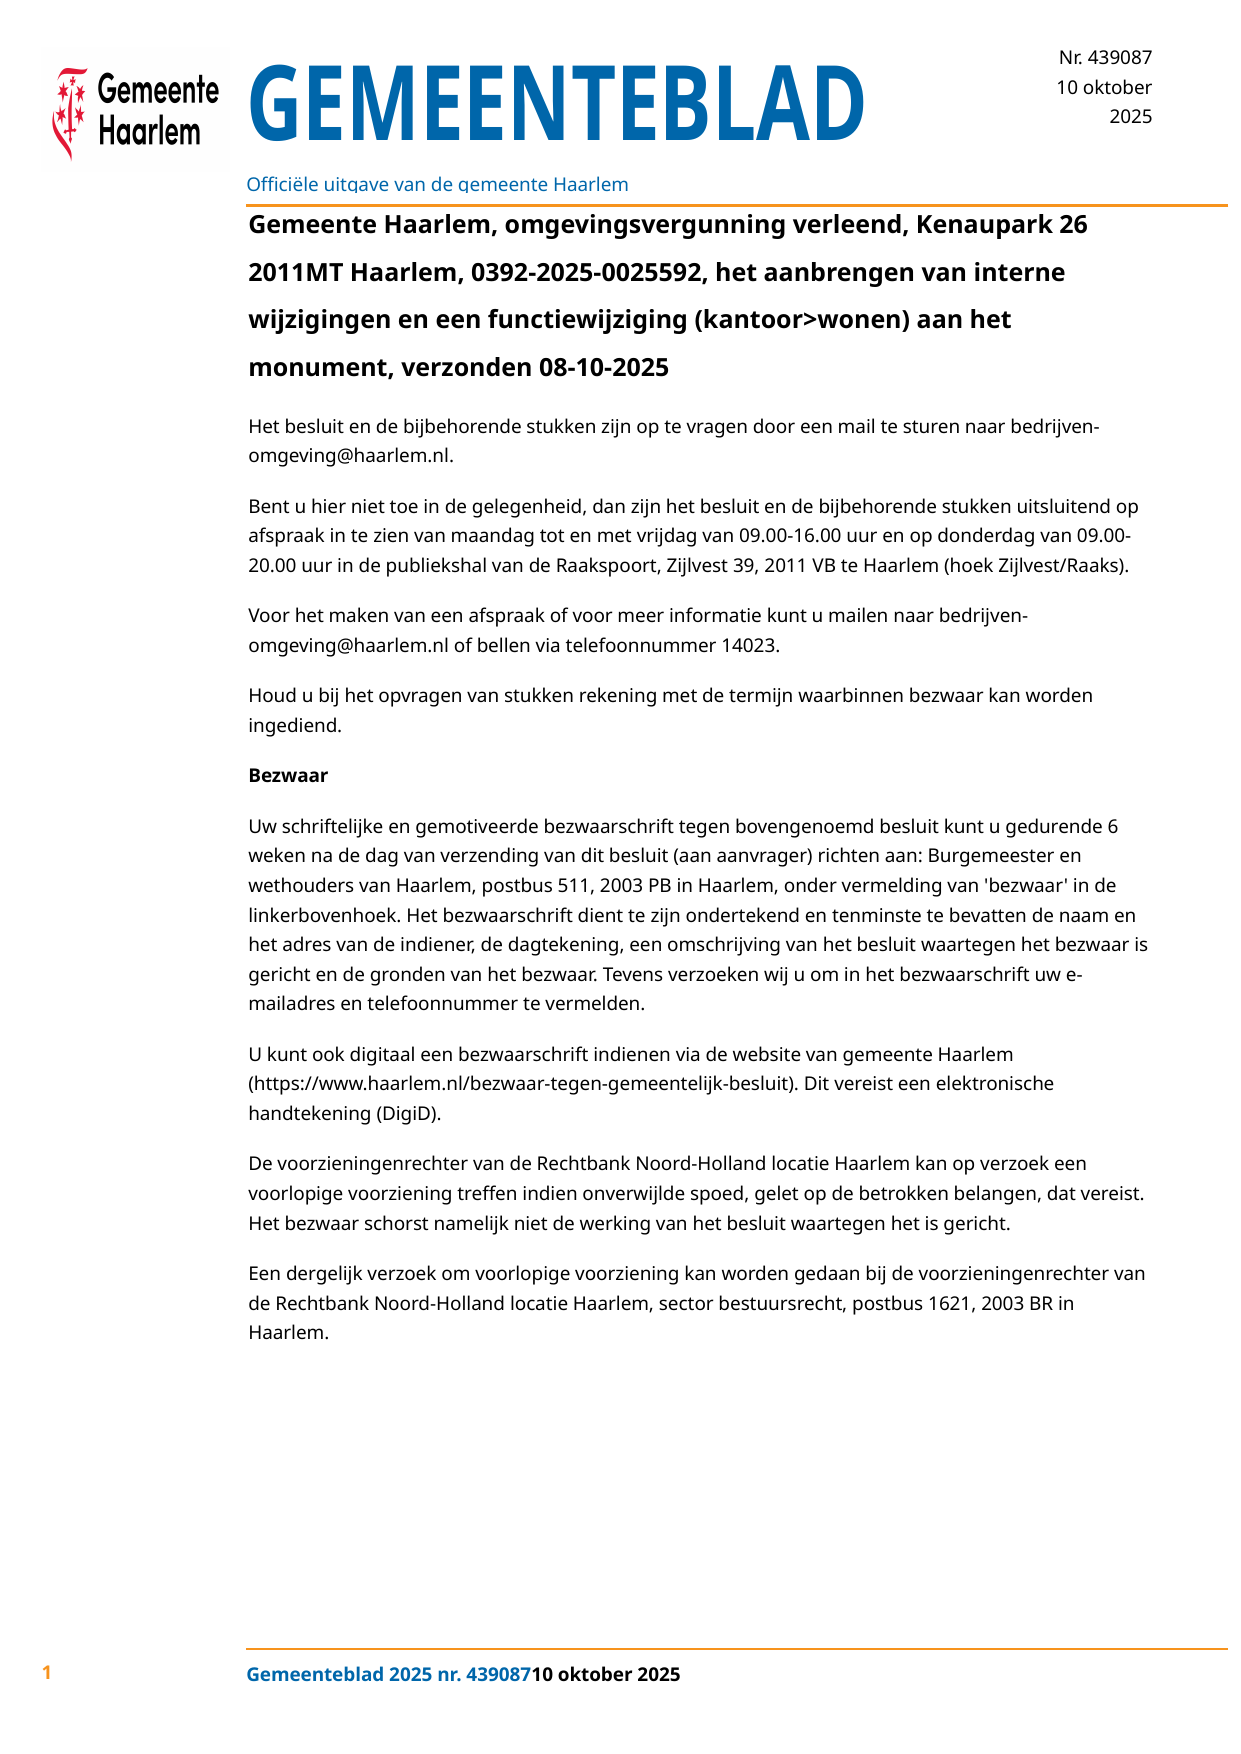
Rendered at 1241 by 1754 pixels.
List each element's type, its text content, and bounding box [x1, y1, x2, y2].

text U kunt ook digitaal een bezwaarschrift indienen via de website van gemeente Haarlem (https://www.haarlem.nl/bezwaar-tegen-gemeentelijk-besluit). Dit vereist een elektronische handtekening (DigiD). [248, 1041, 1152, 1126]
text Voor het maken van een afspraak of voor meer informatie kunt u mailen naar bedrijven-omgeving@haarlem.nl of bellen via telefoonnummer 14023. [248, 603, 1152, 658]
text Een dergelijk verzoek om voorlopige voorziening kan worden gedaan bij de voorzieningenrechter van de Rechtbank Noord-Holland locatie Haarlem, sector bestuursrecht, postbus 1621, 2003 BR in Haarlem. [248, 1260, 1152, 1345]
text Bent u hier niet toe in de gelegenheid, dan zijn het besluit en de bijbehorende stukken uitsluitend op afspraak in te zien van maandag tot en met vrijdag van 09.00-16.00 uur en op donderdag van 09.00-20.00 uur in de publiekshal van de Raakspoort, Zijlvest 39, 2011 VB te Haarlem (hoek Zijlvest/Raaks). [248, 493, 1152, 578]
text Bezwaar [248, 763, 1152, 788]
picture [41, 47, 231, 172]
text Uw schriftelijke en gemotiveerde bezwaarschrift tegen bovengenoemd besluit kunt u gedurende 6 weken na de dag van verzending van dit besluit (aan aanvrager) richten aan: Burgemeester en wethouders van Haarlem, postbus 511, 2003 PB in Haarlem, onder vermelding van 'bezwaar' in de linkerbovenhoek. Het bezwaarschrift dient te zijn ondertekend en tenminste te bevatten de naam en het adres van de indiener, de dagtekening, een omschrijving van het besluit waartegen het bezwaar is gericht en de gronden van het bezwaar. Tevens verzoeken wij u om in het bezwaarschrift uw e-mailadres en telefoonnummer te vermelden. [248, 813, 1152, 1016]
text Het besluit en de bijbehorende stukken zijn op te vragen door een mail te sturen naar bedrijven-omgeving@haarlem.nl. [248, 413, 1152, 468]
text De voorzieningenrechter van de Rechtbank Noord-Holland locatie Haarlem kan op verzoek een voorlopige voorziening treffen indien onverwijlde spoed, gelet op de betrokken belangen, dat vereist. Het bezwaar schorst namelijk niet de werking van het besluit waartegen het is gericht. [248, 1151, 1152, 1236]
text Houd u bij het opvragen van stukken rekening met de termijn waarbinnen bezwaar kan worden ingediend. [248, 683, 1152, 738]
text Gemeente Haarlem, omgevingsvergunning verleend, Kenaupark 26 2011MT Haarlem, 0392-2025-0025592, het aanbrengen van interne wijzigingen en een functiewijziging (kantoor>wonen) aan het monument, verzonden 08-10-2025 [248, 207, 1152, 384]
